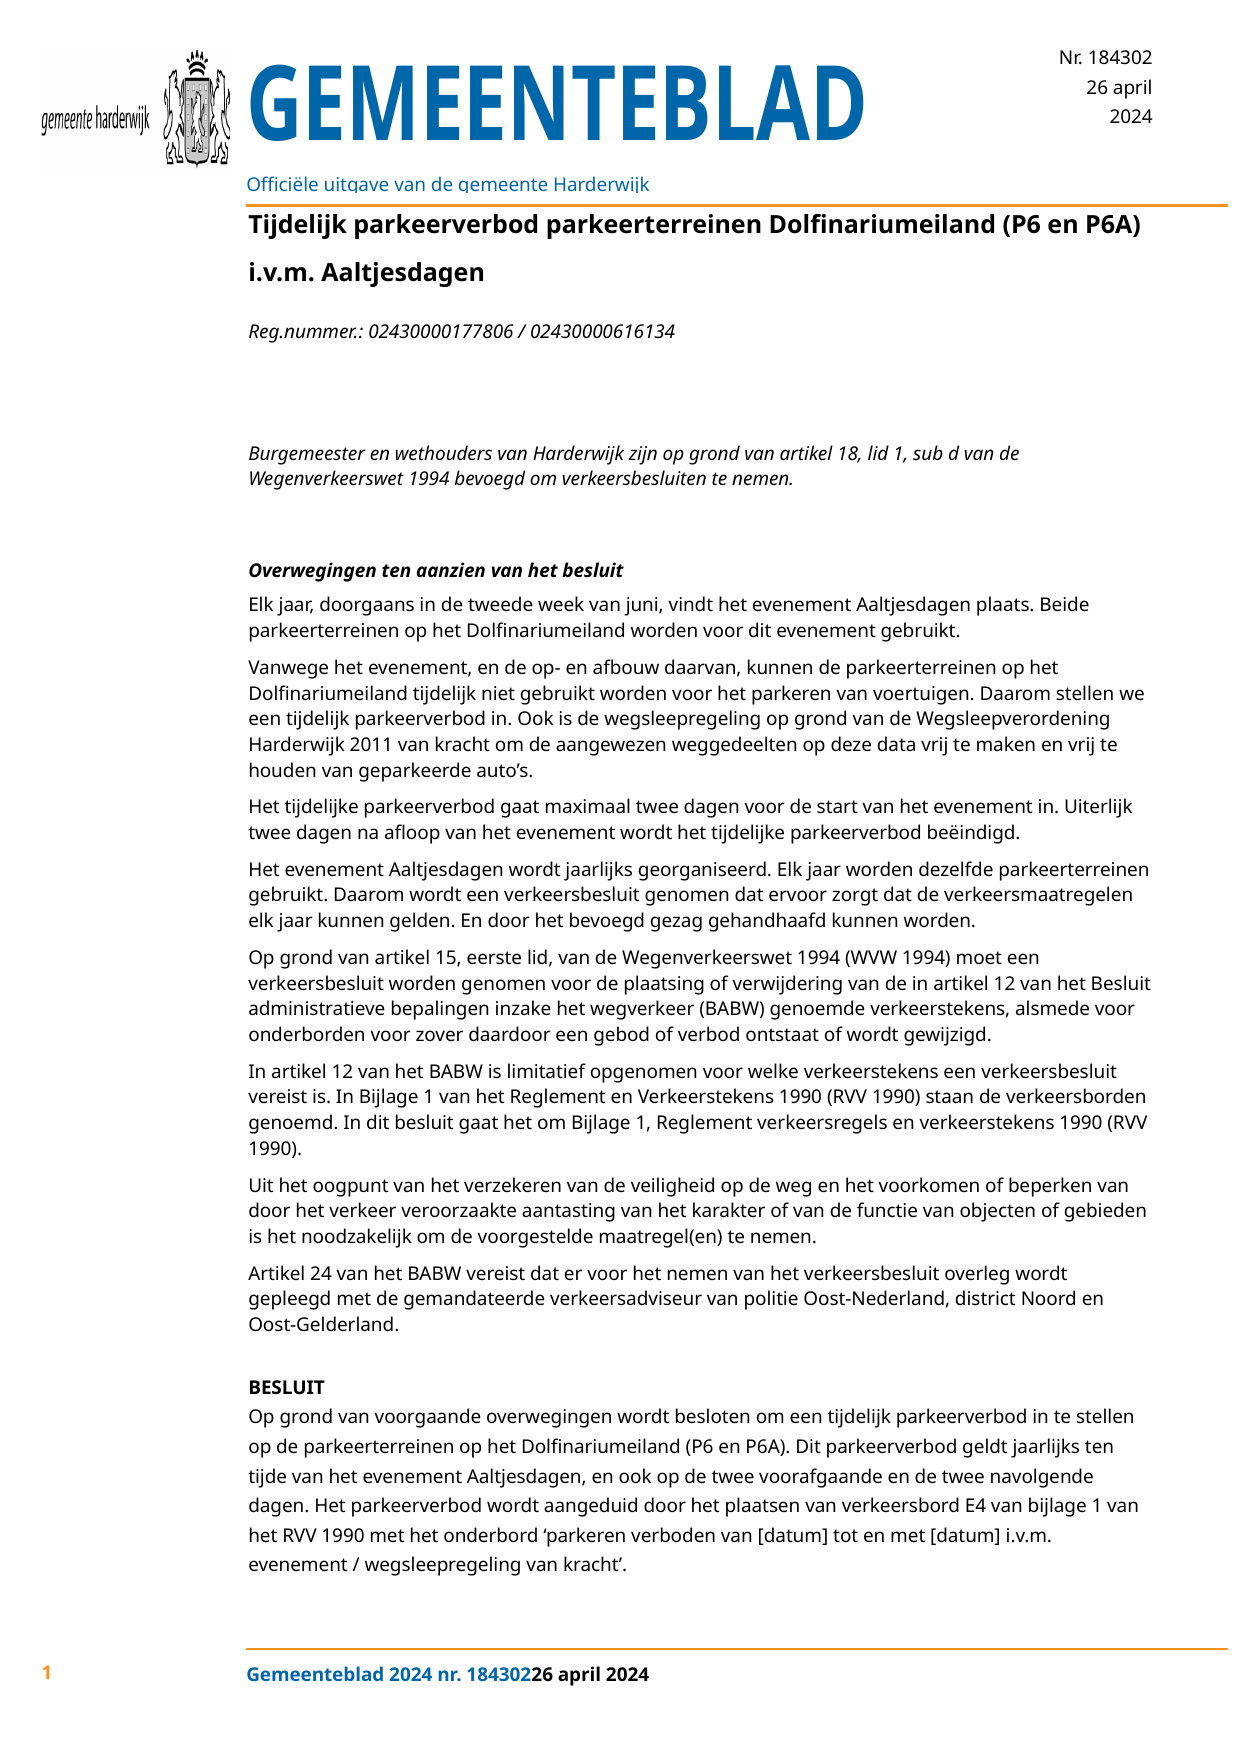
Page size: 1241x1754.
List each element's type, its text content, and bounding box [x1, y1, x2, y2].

text In artikel 12 van het BABW is limitatief opgenomen voor welke verkeerstekens een verkeersbesluit vereist is. In Bijlage 1 van het Reglement en Verkeerstekens 1990 (RVV 1990) staan de verkeersborden genoemd. In dit besluit gaat het om Bijlage 1, Reglement verkeersregels en verkeerstekens 1990 (RVV 1990). [248, 1058, 1152, 1161]
text Overwegingen ten aanzien van het besluit [248, 557, 1152, 583]
text Elk jaar, doorgaans in de tweede week van juni, vindt het evenement Aaltjesdagen plaats. Beide parkeerterreinen op het Dolfinariumeiland worden voor dit evenement gebruikt. [248, 592, 1152, 643]
text Uit het oogpunt van het verzekeren van de veiligheid op de weg en het voorkomen of beperken van door het verkeer veroorzaakte aantasting van het karakter of van de functie van objecten of gebieden is het noodzakelijk om de voorgestelde maatregel(en) te nemen. [248, 1172, 1152, 1249]
picture [41, 47, 231, 172]
text Op grond van voorgaande overwegingen wordt besloten om een tijdelijk parkeerverbod in te stellen op de parkeerterreinen op het Dolfinariumeiland (P6 en P6A). Dit parkeerverbod geldt jaarlijks ten tijde van het evenement Aaltjesdagen, en ook op de twee voorafgaande en de twee navolgende dagen. Het parkeerverbod wordt aangeduid door het plaatsen van verkeersbord E4 van bijlage 1 van het RVV 1990 met het onderbord ‘parkeren verboden van [datum] tot en met [datum] i.v.m. evenement / wegsleepregeling van kracht’. [248, 1404, 1152, 1577]
text Artikel 24 van het BABW vereist dat er voor het nemen van het verkeersbesluit overleg wordt gepleegd met de gemandateerde verkeersadviseur van politie Oost-Nederland, district Noord en Oost-Gelderland. [248, 1260, 1152, 1337]
text Vanwege het evenement, en de op- en afbouw daarvan, kunnen de parkeerterreinen op het Dolfinariumeiland tijdelijk niet gebruikt worden voor het parkeren van voertuigen. Daarom stellen we een tijdelijk parkeerverbod in. Ook is de wegsleepregeling op grond van de Wegsleepverordening Harderwijk 2011 van kracht om de aangewezen weggedeelten op deze data vrij te maken en vrij te houden van geparkeerde auto’s. [248, 654, 1152, 783]
text Op grond van artikel 15, eerste lid, van de Wegenverkeerswet 1994 (WVW 1994) moet een verkeersbesluit worden genomen voor de plaatsing of verwijdering van de in artikel 12 van het Besluit administratieve bepalingen inzake het wegverkeer (BABW) genoemde verkeerstekens, alsmede voor onderborden voor zover daardoor een gebod of verbod ontstaat of wordt gewijzigd. [248, 944, 1152, 1047]
text Het tijdelijke parkeerverbod gaat maximaal twee dagen voor de start van het evenement in. Uiterlijk twee dagen na afloop van het evenement wordt het tijdelijke parkeerverbod beëindigd. [248, 793, 1152, 845]
text BESLUIT [248, 1374, 1152, 1400]
text Burgemeester en wethouders van Harderwijk zijn op grond van artikel 18, lid 1, sub d van de Wegenverkeerswet 1994 bevoegd om verkeersbesluiten te nemen. [248, 440, 1152, 491]
text Tijdelijk parkeerverbod parkeerterreinen Dolfinariumeiland (P6 en P6A) i.v.m. Aaltjesdagen [248, 207, 1152, 288]
text Het evenement Aaltjesdagen wordt jaarlijks georganiseerd. Elk jaar worden dezelfde parkeerterreinen gebruikt. Daarom wordt een verkeersbesluit genomen dat ervoor zorgt dat de verkeersmaatregelen elk jaar kunnen gelden. En door het bevoegd gezag gehandhaafd kunnen worden. [248, 856, 1152, 933]
text Reg.nummer.: 02430000177806 / 02430000616134 [248, 318, 1152, 344]
